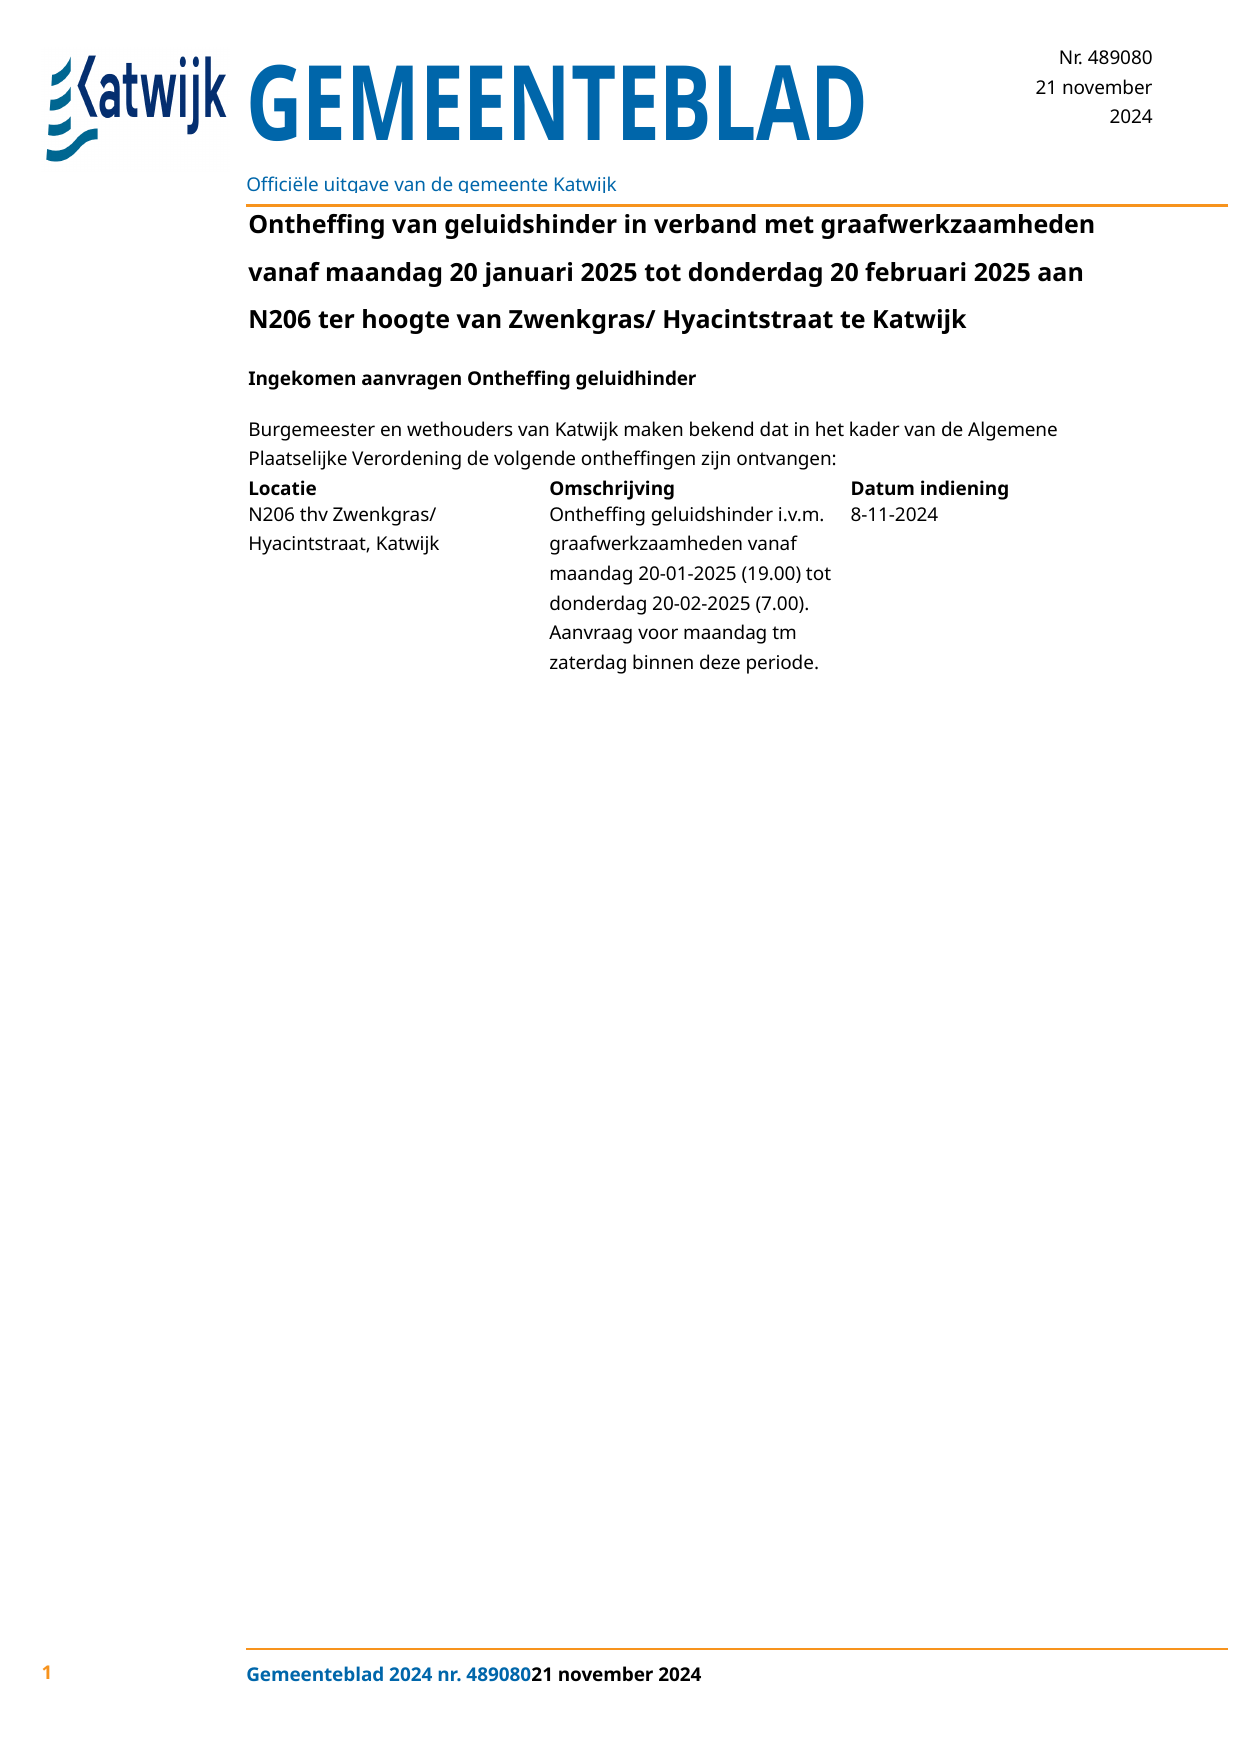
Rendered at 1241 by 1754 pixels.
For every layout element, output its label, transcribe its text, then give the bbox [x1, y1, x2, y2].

picture [41, 47, 231, 172]
text Ingekomen aanvragen Ontheffing geluidhinder [248, 366, 1152, 391]
table_header Omschrijving [549, 475, 850, 501]
table_cell N206 thv Zwenkgras/ Hyacintstraat, Katwijk [248, 501, 549, 674]
table_cell 8-11-2024 [850, 501, 1152, 674]
text Ontheffing van geluidshinder in verband met graafwerkzaamheden vanaf maandag 20 januari 2025 tot donderdag 20 februari 2025 aan N206 ter hoogte van Zwenkgras/ Hyacintstraat te Katwijk [248, 207, 1152, 336]
table_cell Ontheffing geluidshinder i.v.m. graafwerkzaamheden vanaf maandag 20-01-2025 (19.00) tot donderdag 20-02-2025 (7.00). Aanvraag voor maandag tm zaterdag binnen deze periode. [549, 501, 850, 674]
table_header Locatie [248, 475, 549, 501]
text Burgemeester en wethouders van Katwijk maken bekend dat in het kader van de Algemene Plaatselijke Verordening de volgende ontheffingen zijn ontvangen: [248, 416, 1152, 471]
table_header Datum indiening [850, 475, 1152, 501]
